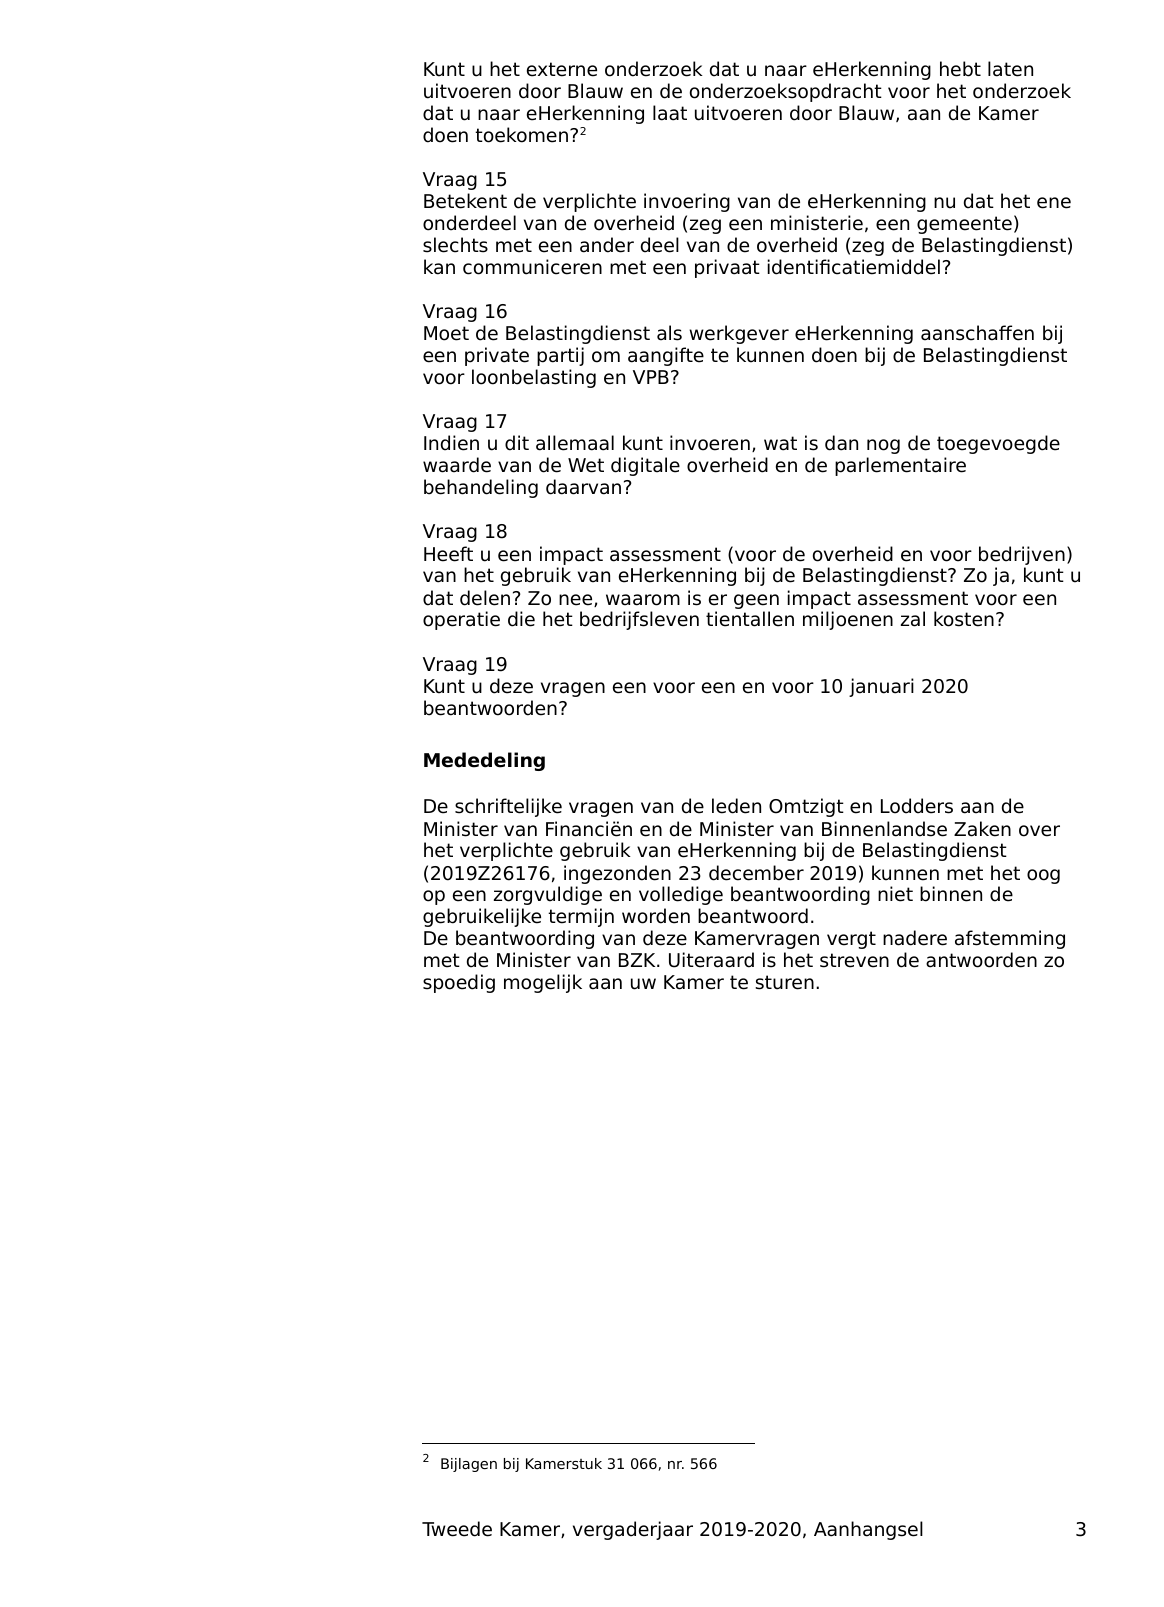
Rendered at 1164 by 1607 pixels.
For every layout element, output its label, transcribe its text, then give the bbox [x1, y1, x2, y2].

text Vraag 15 [422, 169, 1087, 191]
text Betekent de verplichte invoering van de eHerkenning nu dat het ene onderdeel van de overheid (zeg een ministerie, een gemeente) slechts met een ander deel van de overheid (zeg de Belastingdienst) kan communiceren met een privaat identificatiemiddel? [422, 191, 1087, 279]
text De schriftelijke vragen van de leden Omtzigt en Lodders aan de Minister van Financiën en de Minister van Binnenlandse Zaken over het verplichte gebruik van eHerkenning bij de Belastingdienst (2019Z26176, ingezonden 23 december 2019) kunnen met het oog op een zorgvuldige en volledige beantwoording niet binnen de gebruikelijke termijn worden beantwoord. [422, 796, 1087, 928]
text Bijlagen bij Kamerstuk 31 066, nr. 566 [422, 1452, 1087, 1474]
text De beantwoording van deze Kamervragen vergt nadere afstemming met de Minister van BZK. Uiteraard is het streven de antwoorden zo spoedig mogelijk aan uw Kamer te sturen. [422, 928, 1087, 994]
text Kunt u deze vragen een voor een en voor 10 januari 2020 beantwoorden? [422, 676, 1087, 719]
text Vraag 19 [422, 653, 1087, 676]
subtitle Mededeling [422, 749, 1087, 771]
text Indien u dit allemaal kunt invoeren, wat is dan nog de toegevoegde waarde van de Wet digitale overheid en de parlementaire behandeling daarvan? [422, 433, 1087, 499]
text Kunt u het externe onderzoek dat u naar eHerkenning hebt laten uitvoeren door Blauw en de onderzoeksopdracht voor het onderzoek dat u naar eHerkenning laat uitvoeren door Blauw, aan de Kamer doen toekomen? [422, 59, 1087, 147]
text Vraag 16 [422, 301, 1087, 323]
text Moet de Belastingdienst als werkgever eHerkenning aanschaffen bij een private partij om aangifte te kunnen doen bij de Belastingdienst voor loonbelasting en VPB? [422, 323, 1087, 389]
text Vraag 17 [422, 411, 1087, 433]
text Heeft u een impact assessment (voor de overheid en voor bedrijven) van het gebruik van eHerkenning bij de Belastingdienst? Zo ja, kunt u dat delen? Zo nee, waarom is er geen impact assessment voor een operatie die het bedrijfsleven tientallen miljoenen zal kosten? [422, 543, 1087, 631]
text Vraag 18 [422, 521, 1087, 543]
